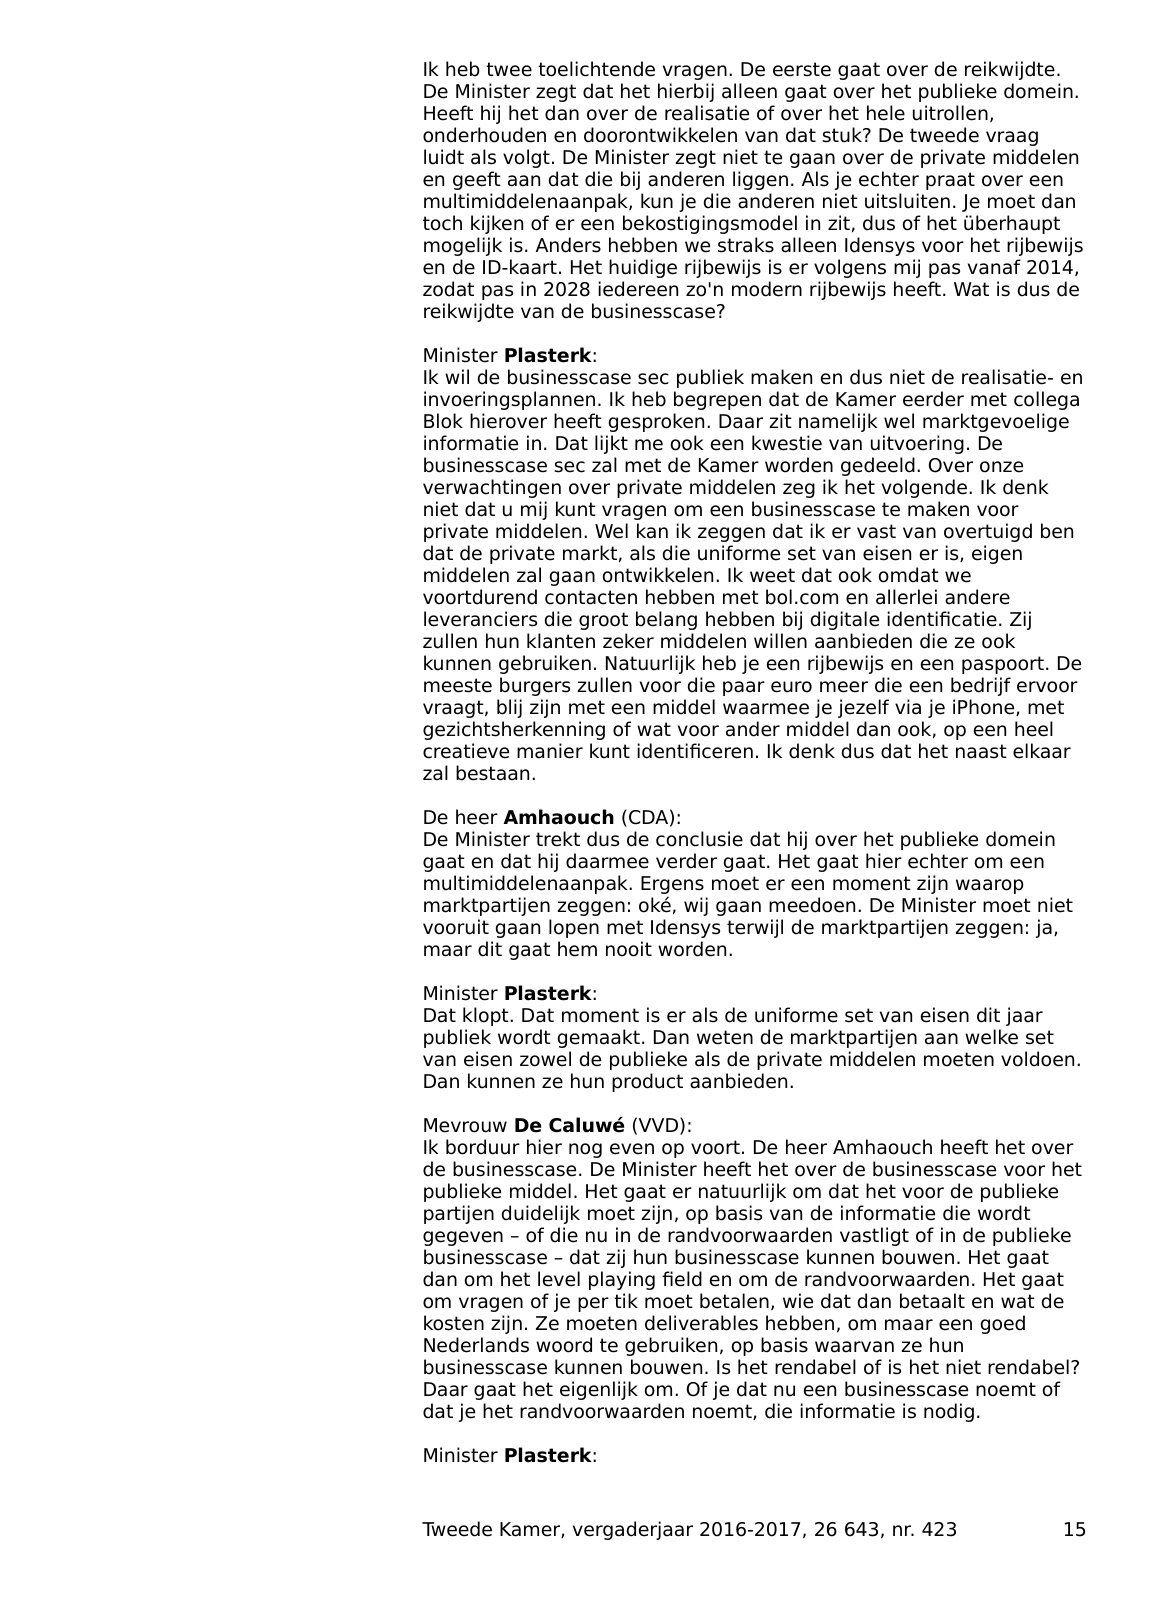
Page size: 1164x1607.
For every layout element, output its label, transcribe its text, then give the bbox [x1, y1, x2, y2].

text De heer Amhaouch (CDA): [422, 807, 1087, 829]
text Minister Plasterk: [422, 345, 1087, 367]
text Minister Plasterk: [422, 1445, 1087, 1467]
text Dat klopt. Dat moment is er als de uniforme set van eisen dit jaar publiek wordt gemaakt. Dan weten de marktpartijen aan welke set van eisen zowel de publieke als de private middelen moeten voldoen. Dan kunnen ze hun product aanbieden. [422, 1005, 1087, 1093]
text Ik borduur hier nog even op voort. De heer Amhaouch heeft het over de businesscase. De Minister heeft het over de businesscase voor het publieke middel. Het gaat er natuurlijk om dat het voor de publieke partijen duidelijk moet zijn, op basis van de informatie die wordt gegeven – of die nu in de randvoorwaarden vastligt of in de publieke businesscase – dat zij hun businesscase kunnen bouwen. Het gaat dan om het level playing field en om de randvoorwaarden. Het gaat om vragen of je per tik moet betalen, wie dat dan betaalt en wat de kosten zijn. Ze moeten deliverables hebben, om maar een goed Nederlands woord te gebruiken, op basis waarvan ze hun businesscase kunnen bouwen. Is het rendabel of is het niet rendabel? Daar gaat het eigenlijk om. Of je dat nu een businesscase noemt of dat je het randvoorwaarden noemt, die informatie is nodig. [422, 1137, 1087, 1423]
text De Minister trekt dus de conclusie dat hij over het publieke domein gaat en dat hij daarmee verder gaat. Het gaat hier echter om een multimiddelenaanpak. Ergens moet er een moment zijn waarop marktpartijen zeggen: oké, wij gaan meedoen. De Minister moet niet vooruit gaan lopen met Idensys terwijl de marktpartijen zeggen: ja, maar dit gaat hem nooit worden. [422, 829, 1087, 961]
text Ik wil de businesscase sec publiek maken en dus niet de realisatie- en invoeringsplannen. Ik heb begrepen dat de Kamer eerder met collega Blok hierover heeft gesproken. Daar zit namelijk wel marktgevoelige informatie in. Dat lijkt me ook een kwestie van uitvoering. De businesscase sec zal met de Kamer worden gedeeld. Over onze verwachtingen over private middelen zeg ik het volgende. Ik denk niet dat u mij kunt vragen om een businesscase te maken voor private middelen. Wel kan ik zeggen dat ik er vast van overtuigd ben dat de private markt, als die uniforme set van eisen er is, eigen middelen zal gaan ontwikkelen. Ik weet dat ook omdat we voortdurend contacten hebben met bol.com en allerlei andere leveranciers die groot belang hebben bij digitale identificatie. Zij zullen hun klanten zeker middelen willen aanbieden die ze ook kunnen gebruiken. Natuurlijk heb je een rijbewijs en een paspoort. De meeste burgers zullen voor die paar euro meer die een bedrijf ervoor vraagt, blij zijn met een middel waarmee je jezelf via je iPhone, met gezichtsherkenning of wat voor ander middel dan ook, op een heel creatieve manier kunt identificeren. Ik denk dus dat het naast elkaar zal bestaan. [422, 367, 1087, 784]
text Minister Plasterk: [422, 983, 1087, 1005]
text Mevrouw De Caluwé (VVD): [422, 1115, 1087, 1137]
text Ik heb twee toelichtende vragen. De eerste gaat over de reikwijdte. De Minister zegt dat het hierbij alleen gaat over het publieke domein. Heeft hij het dan over de realisatie of over het hele uitrollen, onderhouden en doorontwikkelen van dat stuk? De tweede vraag luidt als volgt. De Minister zegt niet te gaan over de private middelen en geeft aan dat die bij anderen liggen. Als je echter praat over een multimiddelenaanpak, kun je die anderen niet uitsluiten. Je moet dan toch kijken of er een bekostigingsmodel in zit, dus of het überhaupt mogelijk is. Anders hebben we straks alleen Idensys voor het rijbewijs en de ID-kaart. Het huidige rijbewijs is er volgens mij pas vanaf 2014, zodat pas in 2028 iedereen zo'n modern rijbewijs heeft. Wat is dus de reikwijdte van de businesscase? [422, 59, 1087, 323]
